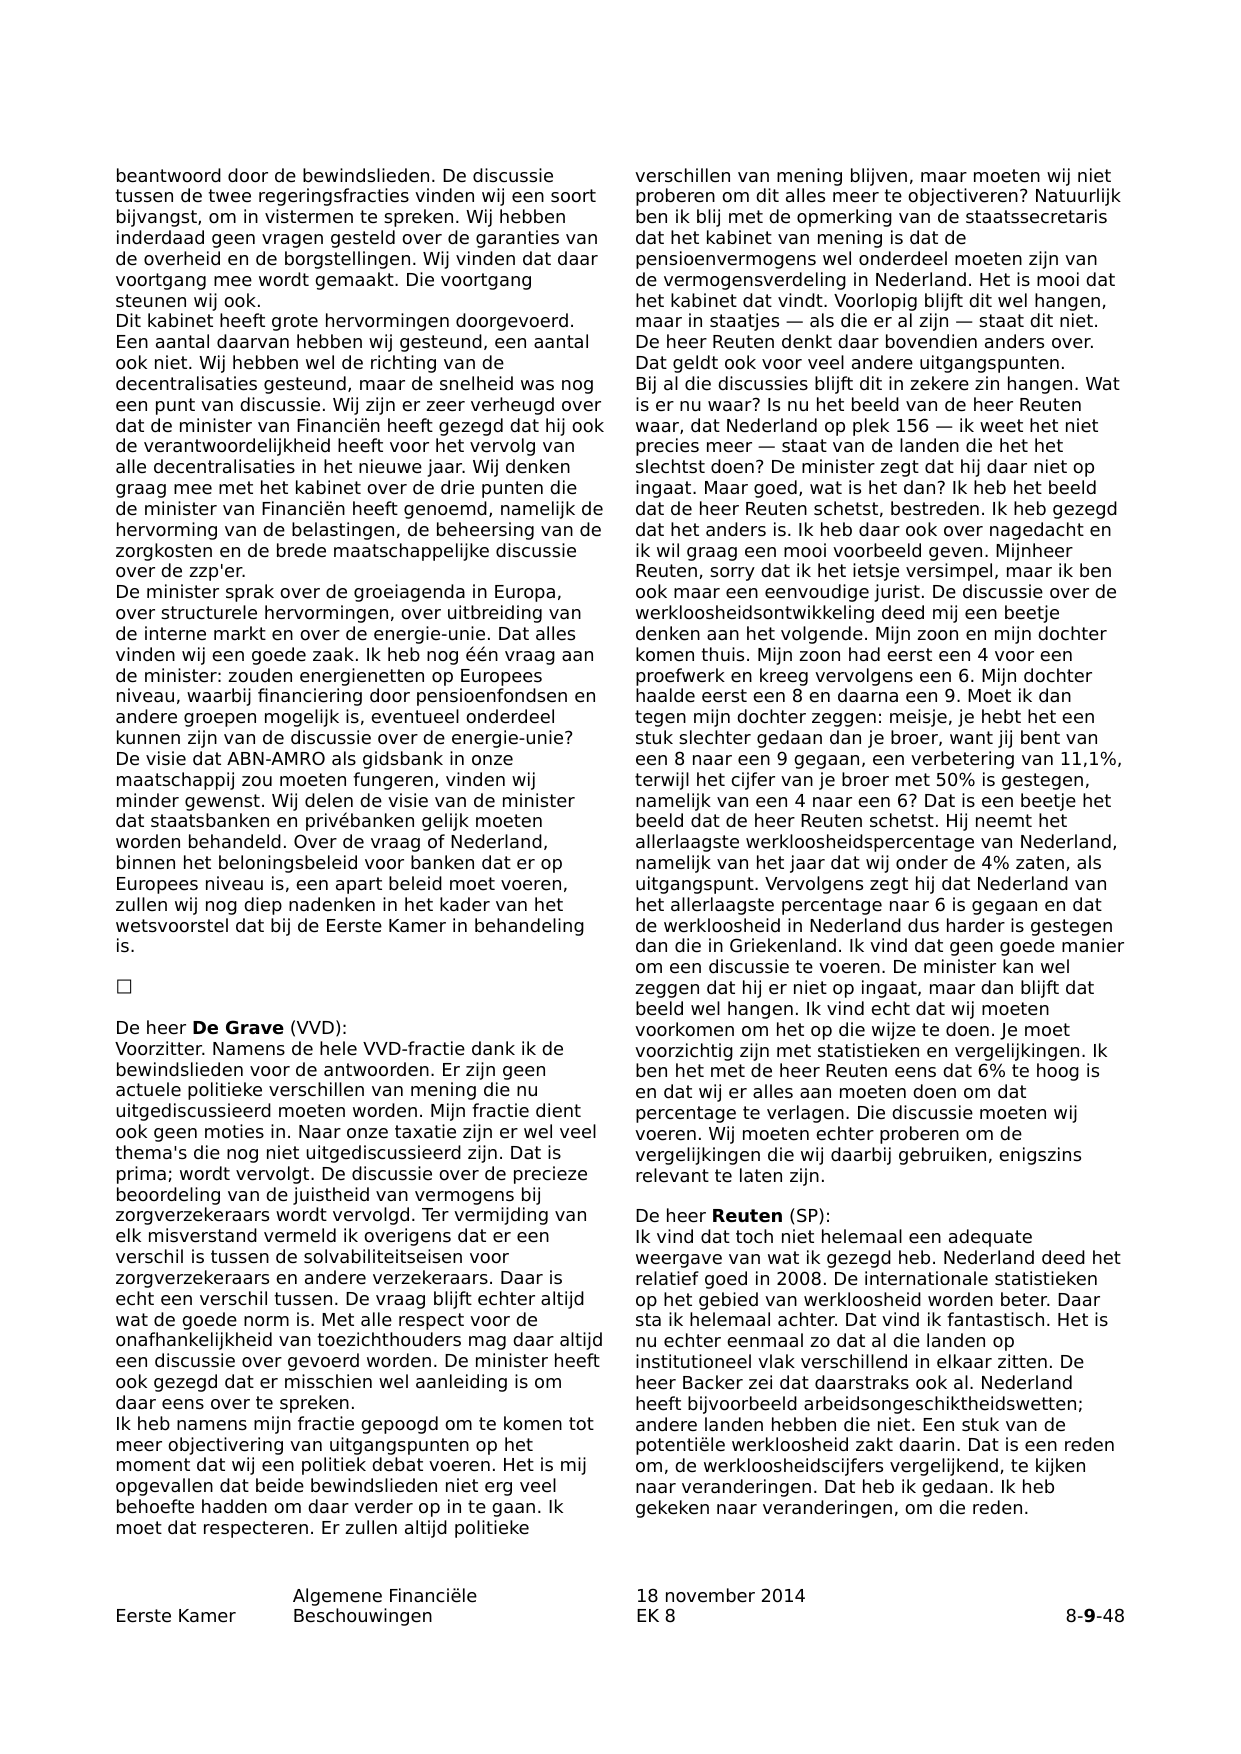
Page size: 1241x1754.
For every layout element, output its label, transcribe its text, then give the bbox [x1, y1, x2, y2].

text De heer De Grave (VVD): [115, 1018, 605, 1038]
text De heer Reuten (SP): [635, 1206, 1125, 1227]
text ⬜ [115, 977, 605, 998]
text beantwoord door de bewindslieden. De discussie tussen de twee regeringsfracties vinden wij een soort bijvangst, om in vistermen te spreken. Wij hebben inderdaad geen vragen gesteld over de garanties van de overheid en de borgstellingen. Wij vinden dat daar voortgang mee wordt gemaakt. Die voortgang steunen wij ook. [115, 165, 605, 311]
text Voorzitter. Namens de hele VVD-fractie dank ik de bewindslieden voor de antwoorden. Er zijn geen actuele politieke verschillen van mening die nu uitgediscussieerd moeten worden. Mijn fractie dient ook geen moties in. Naar onze taxatie zijn er wel veel thema's die nog niet uitgediscussieerd zijn. Dat is prima; wordt vervolgt. De discussie over de precieze beoordeling van de juistheid van vermogens bij zorgverzekeraars wordt vervolgd. Ter vermijding van elk misverstand vermeld ik overigens dat er een verschil is tussen de solvabiliteitseisen voor zorgverzekeraars en andere verzekeraars. Daar is echt een verschil tussen. De vraag blijft echter altijd wat de goede norm is. Met alle respect voor de onafhankelijkheid van toezichthouders mag daar altijd een discussie over gevoerd worden. De minister heeft ook gezegd dat er misschien wel aanleiding is om daar eens over te spreken. [115, 1038, 605, 1413]
text Dit kabinet heeft grote hervormingen doorgevoerd. Een aantal daarvan hebben wij gesteund, een aantal ook niet. Wij hebben wel de richting van de decentralisaties gesteund, maar de snelheid was nog een punt van discussie. Wij zijn er zeer verheugd over dat de minister van Financiën heeft gezegd dat hij ook de verantwoordelijkheid heeft voor het vervolg van alle decentralisaties in het nieuwe jaar. Wij denken graag mee met het kabinet over de drie punten die de minister van Financiën heeft genoemd, namelijk de hervorming van de belastingen, de beheersing van de zorgkosten en de brede maatschappelijke discussie over de zzp'er. [115, 311, 605, 582]
text De visie dat ABN-AMRO als gidsbank in onze maatschappij zou moeten fungeren, vinden wij minder gewenst. Wij delen de visie van de minister dat staatsbanken en privébanken gelijk moeten worden behandeld. Over de vraag of Nederland, binnen het beloningsbeleid voor banken dat er op Europees niveau is, een apart beleid moet voeren, zullen wij nog diep nadenken in het kader van het wetsvoorstel dat bij de Eerste Kamer in behandeling is. [115, 749, 605, 957]
text Ik vind dat toch niet helemaal een adequate weergave van wat ik gezegd heb. Nederland deed het relatief goed in 2008. De internationale statistieken op het gebied van werkloosheid worden beter. Daar sta ik helemaal achter. Dat vind ik fantastisch. Het is nu echter eenmaal zo dat al die landen op institutioneel vlak verschillend in elkaar zitten. De heer Backer zei dat daarstraks ook al. Nederland heeft bijvoorbeeld arbeidsongeschiktheidswetten; andere landen hebben die niet. Een stuk van de potentiële werkloosheid zakt daarin. Dat is een reden om, de werkloosheidscijfers vergelijkend, te kijken naar veranderingen. Dat heb ik gedaan. Ik heb gekeken naar veranderingen, om die reden. [635, 1227, 1125, 1518]
text Bij al die discussies blijft dit in zekere zin hangen. Wat is er nu waar? Is nu het beeld van de heer Reuten waar, dat Nederland op plek 156 — ik weet het niet precies meer — staat van de landen die het het slechtst doen? De minister zegt dat hij daar niet op ingaat. Maar goed, wat is het dan? Ik heb het beeld dat de heer Reuten schetst, bestreden. Ik heb gezegd dat het anders is. Ik heb daar ook over nagedacht en ik wil graag een mooi voorbeeld geven. Mijnheer Reuten, sorry dat ik het ietsje versimpel, maar ik ben ook maar een eenvoudige jurist. De discussie over de werkloosheidsontwikkeling deed mij een beetje denken aan het volgende. Mijn zoon en mijn dochter komen thuis. Mijn zoon had eerst een 4 voor een proefwerk en kreeg vervolgens een 6. Mijn dochter haalde eerst een 8 en daarna een 9. Moet ik dan tegen mijn dochter zeggen: meisje, je hebt het een stuk slechter gedaan dan je broer, want jij bent van een 8 naar een 9 gegaan, een verbetering van 11,1%, terwijl het cijfer van je broer met 50% is gestegen, namelijk van een 4 naar een 6? Dat is een beetje het beeld dat de heer Reuten schetst. Hij neemt het allerlaagste werkloosheidspercentage van Nederland, namelijk van het jaar dat wij onder de 4% zaten, als uitgangspunt. Vervolgens zegt hij dat Nederland van het allerlaagste percentage naar 6 is gegaan en dat de werkloosheid in Nederland dus harder is gestegen dan die in Griekenland. Ik vind dat geen goede manier om een discussie te voeren. De minister kan wel zeggen dat hij er niet op ingaat, maar dan blijft dat beeld wel hangen. Ik vind echt dat wij moeten voorkomen om het op die wijze te doen. Je moet voorzichtig zijn met statistieken en vergelijkingen. Ik ben het met de heer Reuten eens dat 6% te hoog is en dat wij er alles aan moeten doen om dat percentage te verlagen. Die discussie moeten wij voeren. Wij moeten echter proberen om de vergelijkingen die wij daarbij gebruiken, enigszins relevant te laten zijn. [635, 374, 1125, 1186]
text Ik heb namens mijn fractie gepoogd om te komen tot meer objectivering van uitgangspunten op het moment dat wij een politiek debat voeren. Het is mij opgevallen dat beide bewindslieden niet erg veel behoefte hadden om daar verder op in te gaan. Ik moet dat respecteren. Er zullen altijd politieke [115, 1413, 605, 1538]
text De minister sprak over de groeiagenda in Europa, over structurele hervormingen, over uitbreiding van de interne markt en over de energie-unie. Dat alles vinden wij een goede zaak. Ik heb nog één vraag aan de minister: zouden energienetten op Europees niveau, waarbij financiering door pensioenfondsen en andere groepen mogelijk is, eventueel onderdeel kunnen zijn van de discussie over de energie-unie? [115, 582, 605, 749]
text verschillen van mening blijven, maar moeten wij niet proberen om dit alles meer te objectiveren? Natuurlijk ben ik blij met de opmerking van de staatssecretaris dat het kabinet van mening is dat de pensioenvermogens wel onderdeel moeten zijn van de vermogensverdeling in Nederland. Het is mooi dat het kabinet dat vindt. Voorlopig blijft dit wel hangen, maar in staatjes — als die er al zijn — staat dit niet. De heer Reuten denkt daar bovendien anders over. Dat geldt ook voor veel andere uitgangspunten. [635, 165, 1125, 374]
